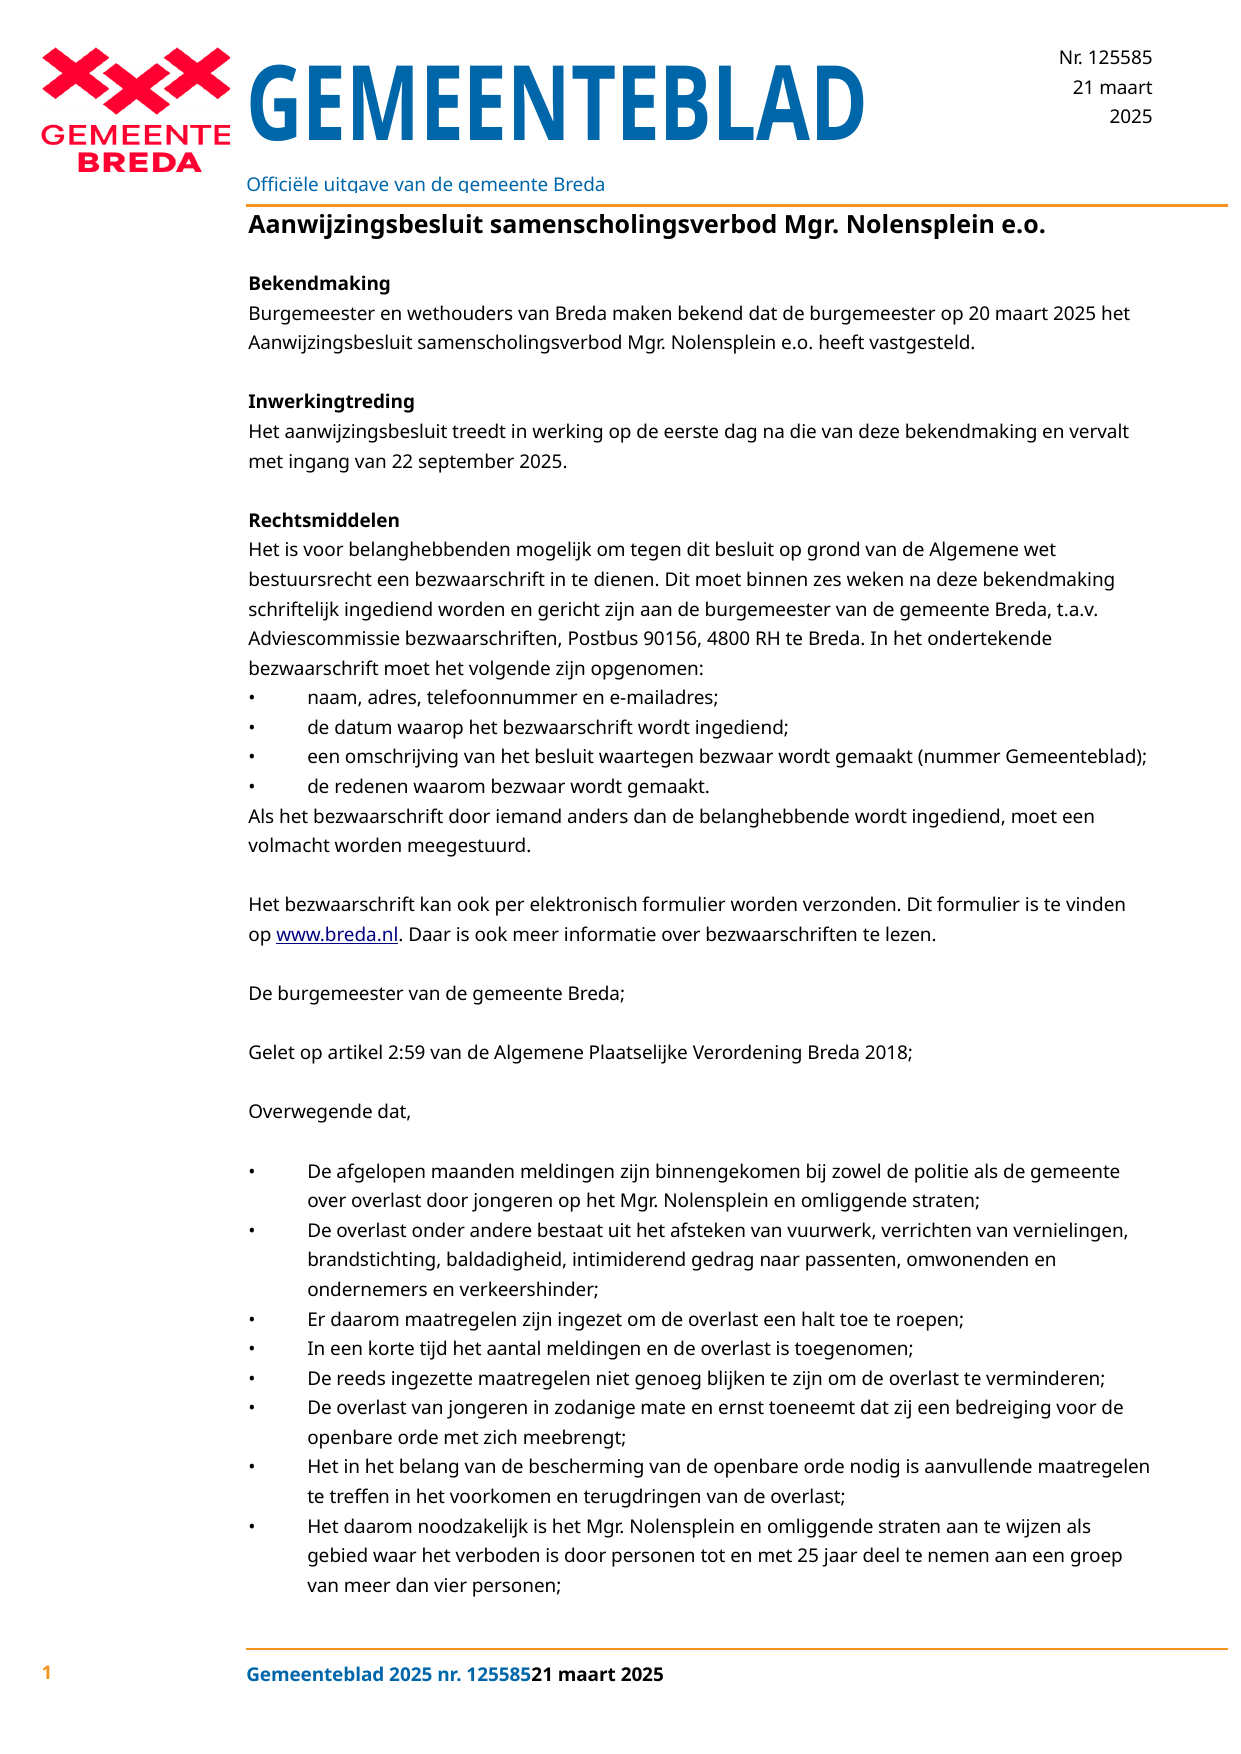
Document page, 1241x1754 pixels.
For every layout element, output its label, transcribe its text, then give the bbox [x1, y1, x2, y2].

list Het in het belang van de bescherming van de openbare orde nodig is aanvullende maatregelen te treffen in het voorkomen en terugdringen van de overlast; [248, 1454, 1152, 1509]
list de datum waarop het bezwaarschrift wordt ingediend; [248, 714, 1152, 740]
text Als het bezwaarschrift door iemand anders dan de belanghebbende wordt ingediend, moet een volmacht worden meegestuurd. [248, 803, 1152, 858]
text Overwegende dat, [248, 1099, 1152, 1124]
list een omschrijving van het besluit waartegen bezwaar wordt gemaakt (nummer Gemeenteblad); [248, 744, 1152, 769]
list De reeds ingezette maatregelen niet genoeg blijken te zijn om de overlast te verminderen; [248, 1365, 1152, 1391]
list De overlast van jongeren in zodanige mate en ernst toeneemt dat zij een bedreiging voor de openbare orde met zich meebrengt; [248, 1394, 1152, 1450]
text Het is voor belanghebbenden mogelijk om tegen dit besluit op grond van de Algemene wet bestuursrecht een bezwaarschrift in te dienen. Dit moet binnen zes weken na deze bekendmaking schriftelijk ingediend worden en gericht zijn aan de burgemeester van de gemeente Breda, t.a.v. Adviescommissie bezwaarschriften, Postbus 90156, 4800 RH te Breda. In het ondertekende bezwaarschrift moet het volgende zijn opgenomen: [248, 537, 1152, 681]
list de redenen waarom bezwaar wordt gemaakt. [248, 773, 1152, 799]
picture [41, 47, 231, 172]
text Inwerkingtreding [248, 389, 1152, 414]
text Rechtsmiddelen [248, 507, 1152, 533]
text Aanwijzingsbesluit samenscholingsverbod Mgr. Nolensplein e.o. [248, 207, 1152, 241]
text Gelet op artikel 2:59 van de Algemene Plaatselijke Verordening Breda 2018; [248, 1039, 1152, 1065]
text De burgemeester van de gemeente Breda; [248, 980, 1152, 1006]
text Het aanwijzingsbesluit treedt in werking op de eerste dag na die van deze bekendmaking en vervalt met ingang van 22 september 2025. [248, 418, 1152, 473]
text Het bezwaarschrift kan ook per elektronisch formulier worden verzonden. Dit formulier is te vinden op www.breda.nl. Daar is ook meer informatie over bezwaarschriften te lezen. [248, 892, 1152, 947]
list In een korte tijd het aantal meldingen en de overlast is toegenomen; [248, 1335, 1152, 1361]
list naam, adres, telefoonnummer en e-mailadres; [248, 684, 1152, 710]
list Het daarom noodzakelijk is het Mgr. Nolensplein en omliggende straten aan te wijzen als gebied waar het verboden is door personen tot en met 25 jaar deel te nemen aan een groep van meer dan vier personen; [248, 1513, 1152, 1598]
list Er daarom maatregelen zijn ingezet om de overlast een halt toe te roepen; [248, 1306, 1152, 1331]
list De overlast onder andere bestaat uit het afsteken van vuurwerk, verrichten van vernielingen, brandstichting, baldadigheid, intimiderend gedrag naar passenten, omwonenden en ondernemers en verkeershinder; [248, 1217, 1152, 1302]
text Bekendmaking [248, 270, 1152, 296]
text Burgemeester en wethouders van Breda maken bekend dat de burgemeester op 20 maart 2025 het Aanwijzingsbesluit samenscholingsverbod Mgr. Nolensplein e.o. heeft vastgesteld. [248, 300, 1152, 355]
list De afgelopen maanden meldingen zijn binnengekomen bij zowel de politie als de gemeente over overlast door jongeren op het Mgr. Nolensplein en omliggende straten; [248, 1158, 1152, 1213]
